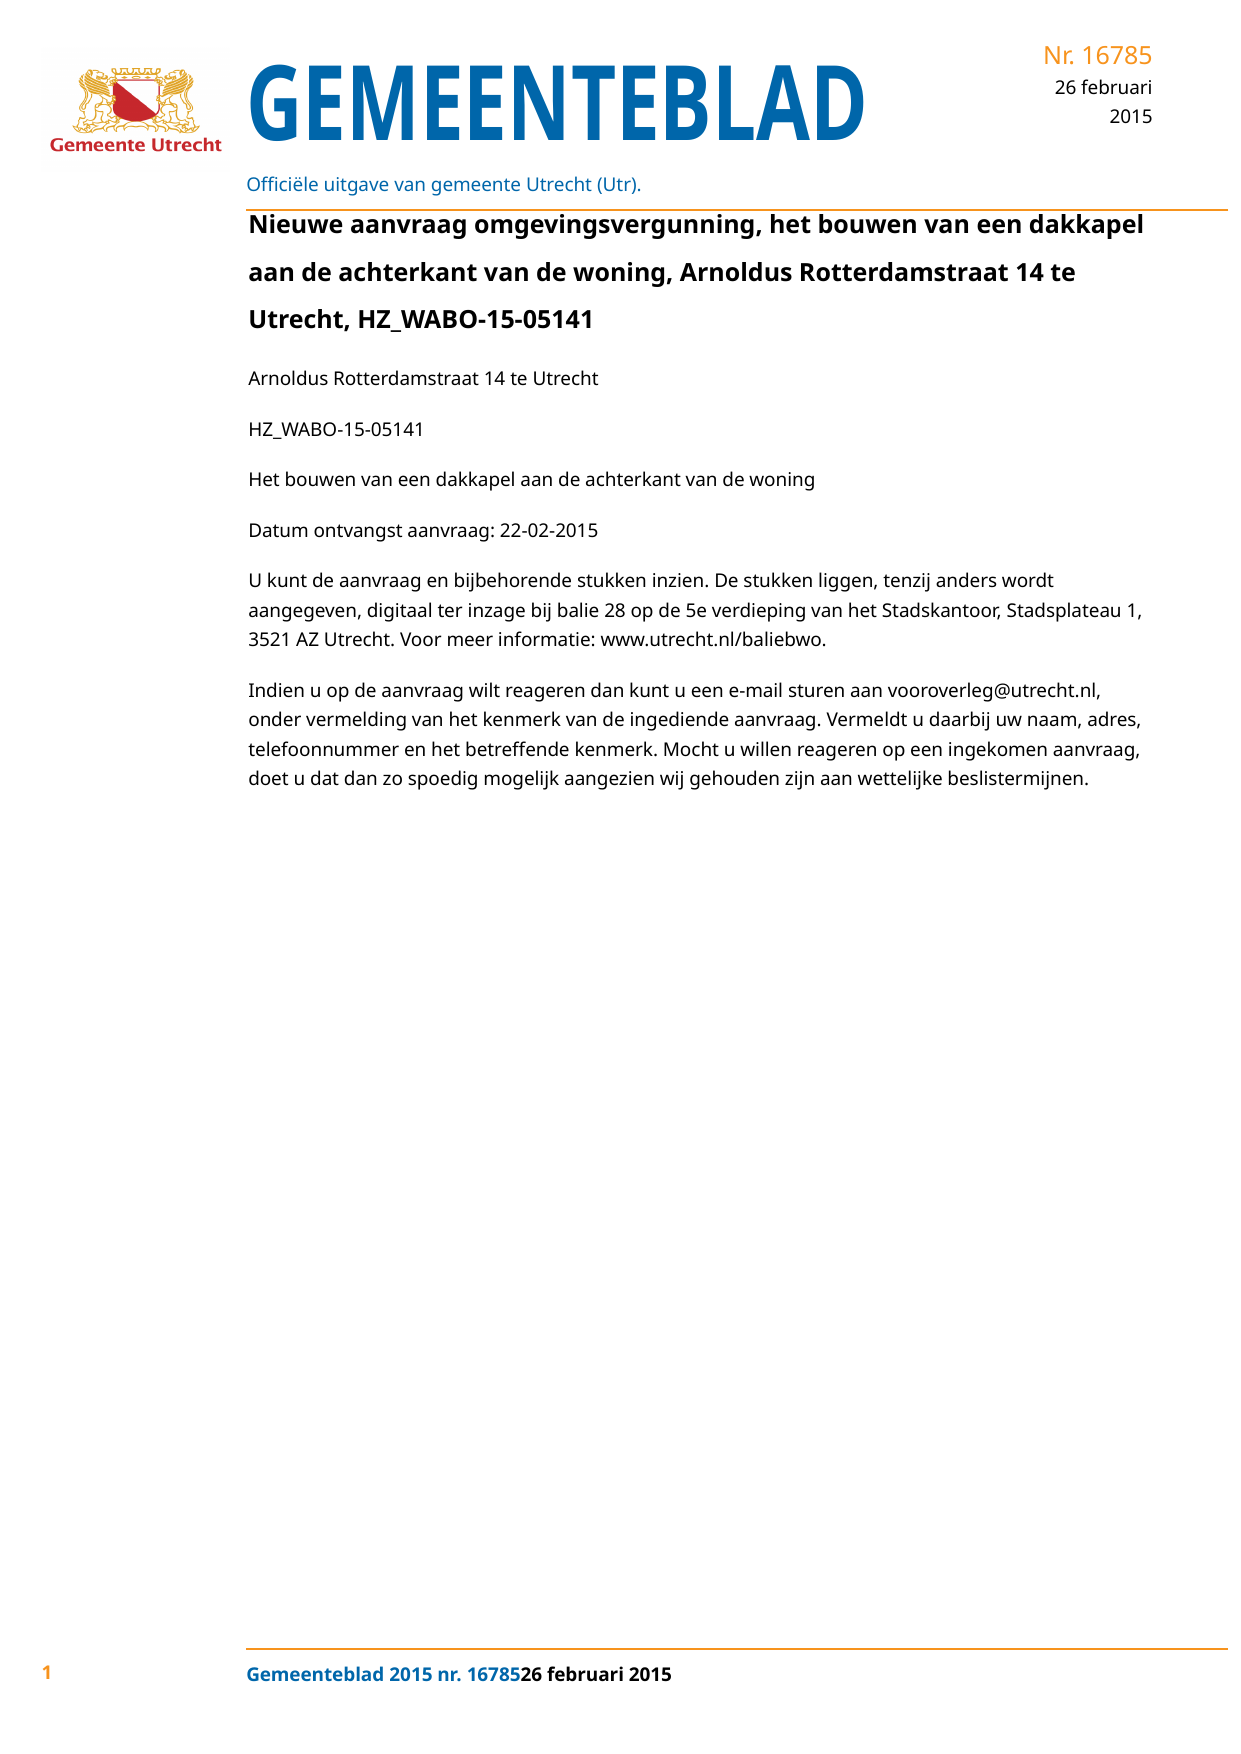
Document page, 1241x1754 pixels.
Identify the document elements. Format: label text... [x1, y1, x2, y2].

text HZ_WABO-15-05141 [248, 416, 1152, 442]
text Het bouwen van een dakkapel aan de achterkant van de woning [248, 466, 1152, 492]
text Arnoldus Rotterdamstraat 14 te Utrecht [248, 366, 1152, 391]
text U kunt de aanvraag en bijbehorende stukken inzien. De stukken liggen, tenzij anders wordt aangegeven, digitaal ter inzage bij balie 28 op de 5e verdieping van het Stadskantoor, Stadsplateau 1, 3521 AZ Utrecht. Voor meer informatie: www.utrecht.nl/baliebwo. [248, 567, 1152, 652]
picture [41, 47, 231, 172]
text Nieuwe aanvraag omgevingsvergunning, het bouwen van een dakkapel aan de achterkant van de woning, Arnoldus Rotterdamstraat 14 te Utrecht, HZ_WABO-15-05141 [248, 211, 1152, 336]
text Indien u op de aanvraag wilt reageren dan kunt u een e-mail sturen aan vooroverleg@utrecht.nl, onder vermelding van het kenmerk van de ingediende aanvraag. Vermeldt u daarbij uw naam, adres, telefoonnummer en het betreffende kenmerk. Mocht u willen reageren op een ingekomen aanvraag, doet u dat dan zo spoedig mogelijk aangezien wij gehouden zijn aan wettelijke beslistermijnen. [248, 677, 1152, 791]
text Datum ontvangst aanvraag: 22-02-2015 [248, 517, 1152, 542]
